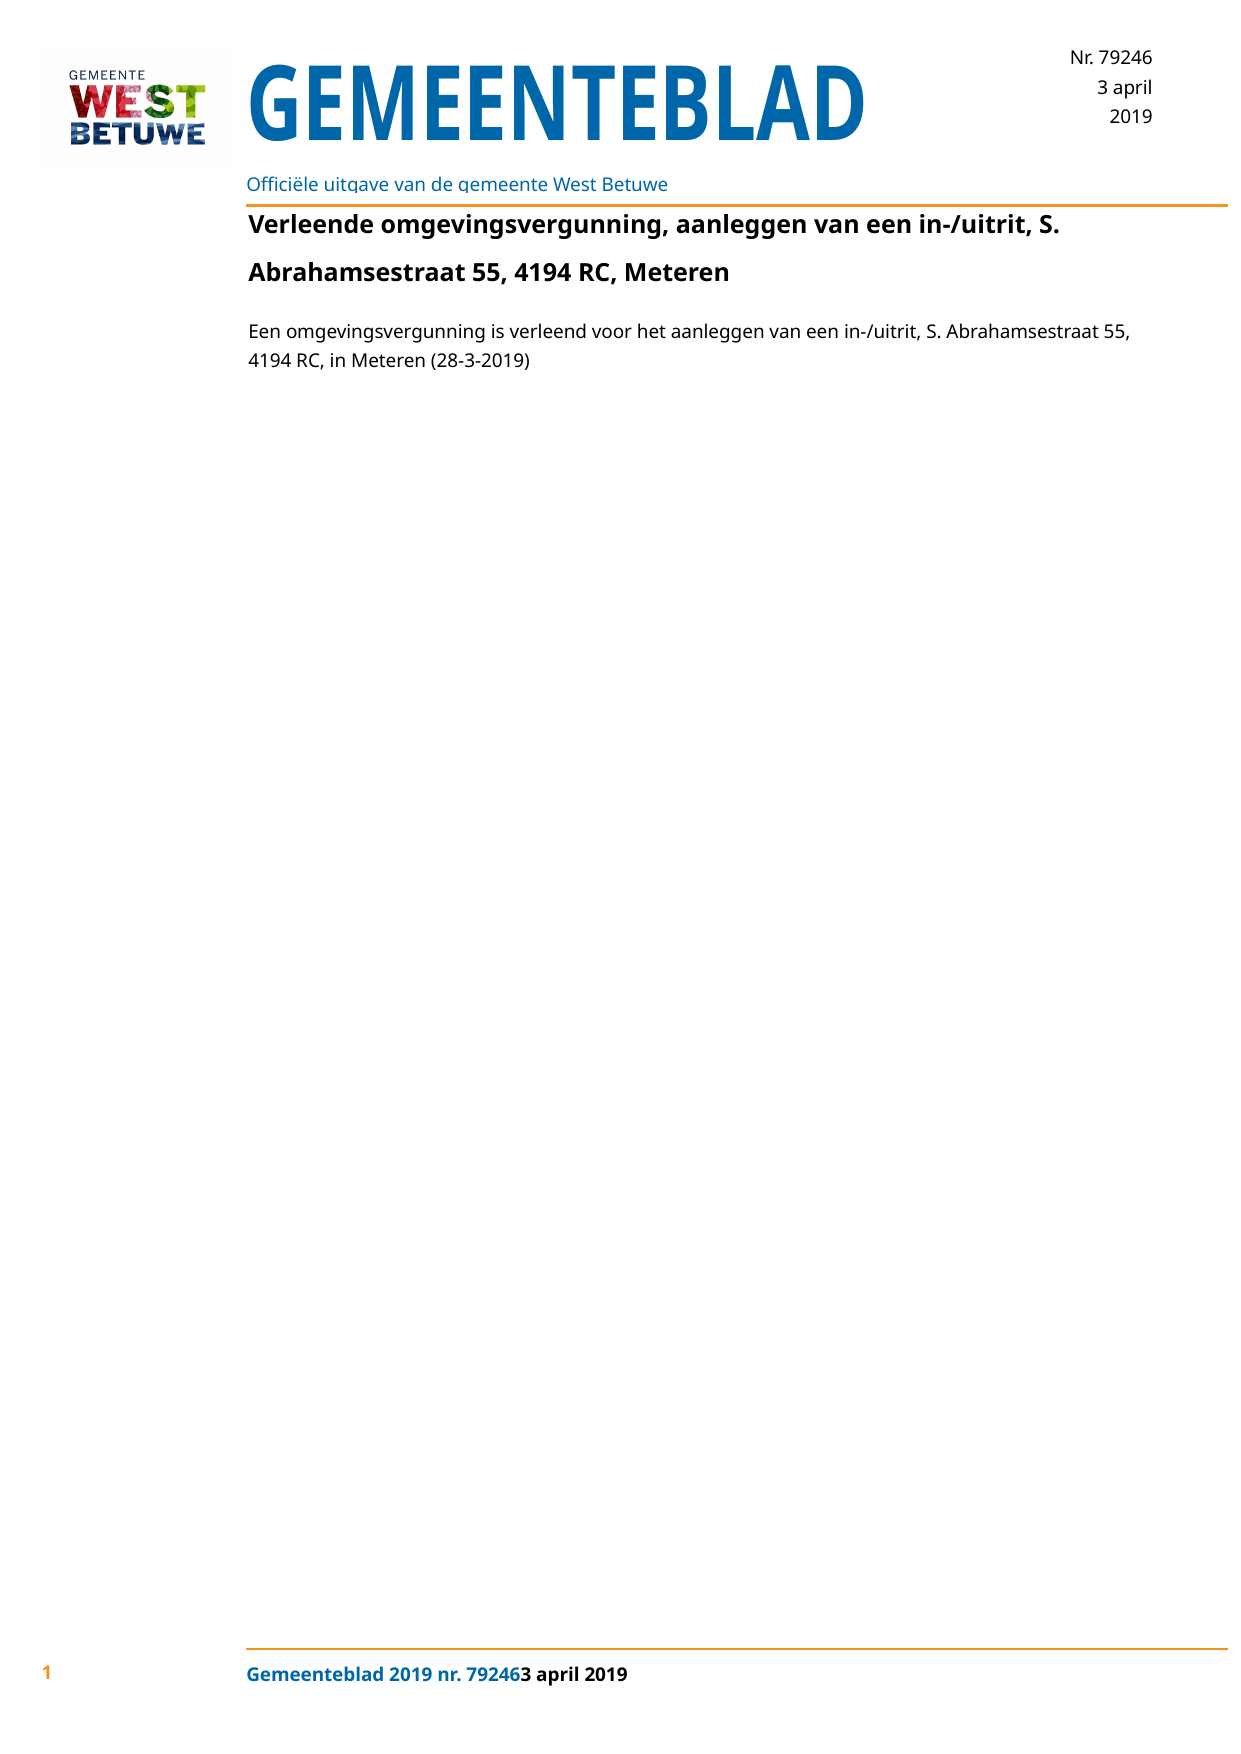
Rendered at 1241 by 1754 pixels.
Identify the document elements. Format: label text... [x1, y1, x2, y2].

picture [41, 47, 231, 172]
text Een omgevingsvergunning is verleend voor het aanleggen van een in-/uitrit, S. Abrahamsestraat 55, 4194 RC, in Meteren (28-3-2019) [248, 318, 1152, 373]
text Verleende omgevingsvergunning, aanleggen van een in-/uitrit, S. Abrahamsestraat 55, 4194 RC, Meteren [248, 207, 1152, 288]
